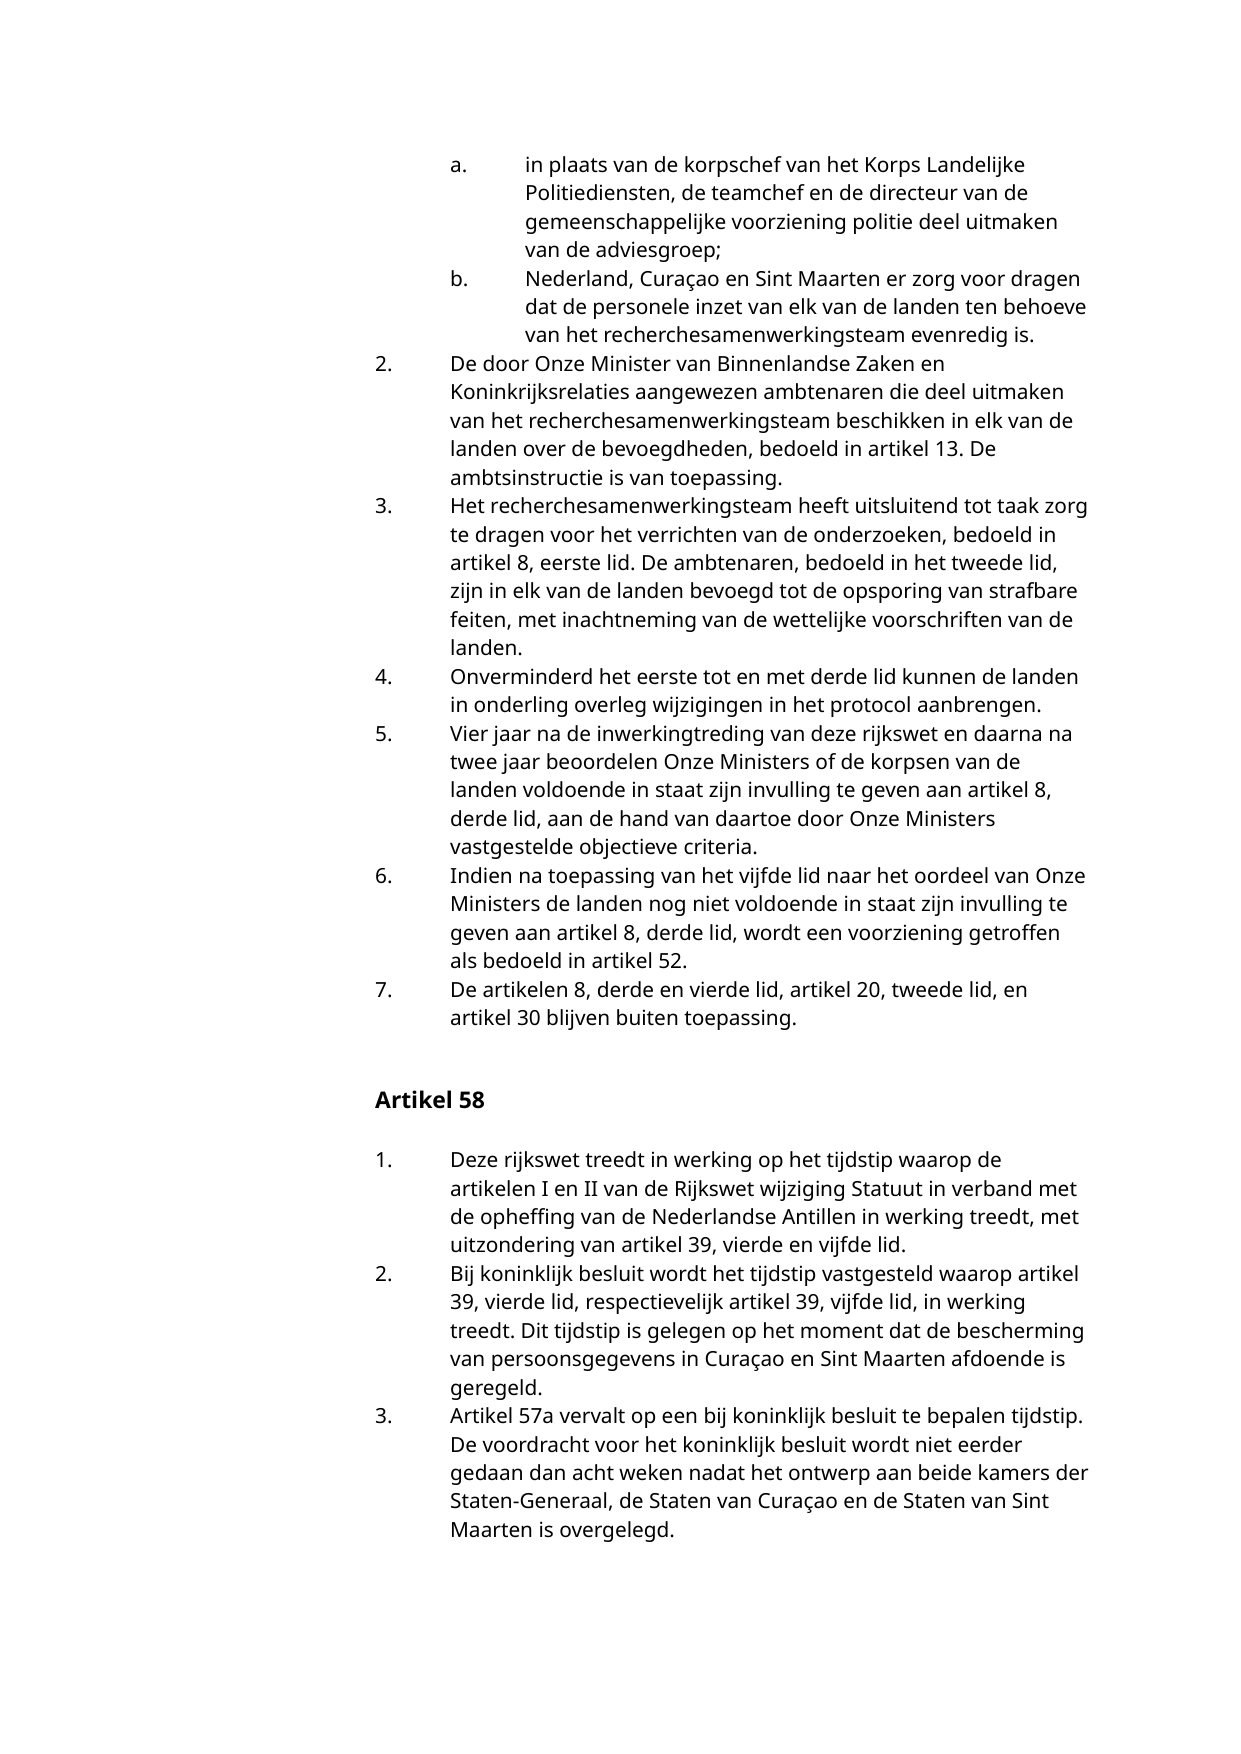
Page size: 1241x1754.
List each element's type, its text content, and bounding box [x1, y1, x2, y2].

list Nederland, Curaçao en Sint Maarten er zorg voor dragen dat de personele inzet van elk van de landen ten behoeve van het recherchesamenwerkingsteam evenredig is. [450, 264, 1090, 349]
list Onverminderd het eerste tot en met derde lid kunnen de landen in onderling overleg wijzigingen in het protocol aanbrengen. [375, 662, 1090, 719]
list Indien na toepassing van het vijfde lid naar het oordeel van Onze Ministers de landen nog niet voldoende in staat zijn invulling te geven aan artikel 8, derde lid, wordt een voorziening getroffen als bedoeld in artikel 52. [375, 861, 1090, 975]
subtitle Artikel 58 [375, 1084, 1090, 1115]
list Bij koninklijk besluit wordt het tijdstip vastgesteld waarop artikel 39, vierde lid, respectievelijk artikel 39, vijfde lid, in werking treedt. Dit tijdstip is gelegen op het moment dat de bescherming van persoonsgegevens in Curaçao en Sint Maarten afdoende is geregeld. [375, 1259, 1090, 1401]
list in plaats van de korpschef van het Korps Landelijke Politiediensten, de teamchef en de directeur van de gemeenschappelijke voorziening politie deel uitmaken van de adviesgroep; [450, 150, 1090, 264]
list Vier jaar na de inwerkingtreding van deze rijkswet en daarna na twee jaar beoordelen Onze Ministers of de korpsen van de landen voldoende in staat zijn invulling te geven aan artikel 8, derde lid, aan de hand van daartoe door Onze Ministers vastgestelde objectieve criteria. [375, 719, 1090, 861]
list Artikel 57a vervalt op een bij koninklijk besluit te bepalen tijdstip. De voordracht voor het koninklijk besluit wordt niet eerder gedaan dan acht weken nadat het ontwerp aan beide kamers der Staten-Generaal, de Staten van Curaçao en de Staten van Sint Maarten is overgelegd. [375, 1401, 1090, 1543]
list De artikelen 8, derde en vierde lid, artikel 20, tweede lid, en artikel 30 blijven buiten toepassing. [375, 975, 1090, 1032]
list De door Onze Minister van Binnenlandse Zaken en Koninkrijksrelaties aangewezen ambtenaren die deel uitmaken van het recherchesamenwerkingsteam beschikken in elk van de landen over de bevoegdheden, bedoeld in artikel 13. De ambtsinstructie is van toepassing. [375, 349, 1090, 491]
list Het recherchesamenwerkingsteam heeft uitsluitend tot taak zorg te dragen voor het verrichten van de onderzoeken, bedoeld in artikel 8, eerste lid. De ambtenaren, bedoeld in het tweede lid, zijn in elk van de landen bevoegd tot de opsporing van strafbare feiten, met inachtneming van de wettelijke voorschriften van de landen. [375, 491, 1090, 662]
list Deze rijkswet treedt in werking op het tijdstip waarop de artikelen I en II van de Rijkswet wijziging Statuut in verband met de opheffing van de Nederlandse Antillen in werking treedt, met uitzondering van artikel 39, vierde en vijfde lid. [375, 1145, 1090, 1259]
